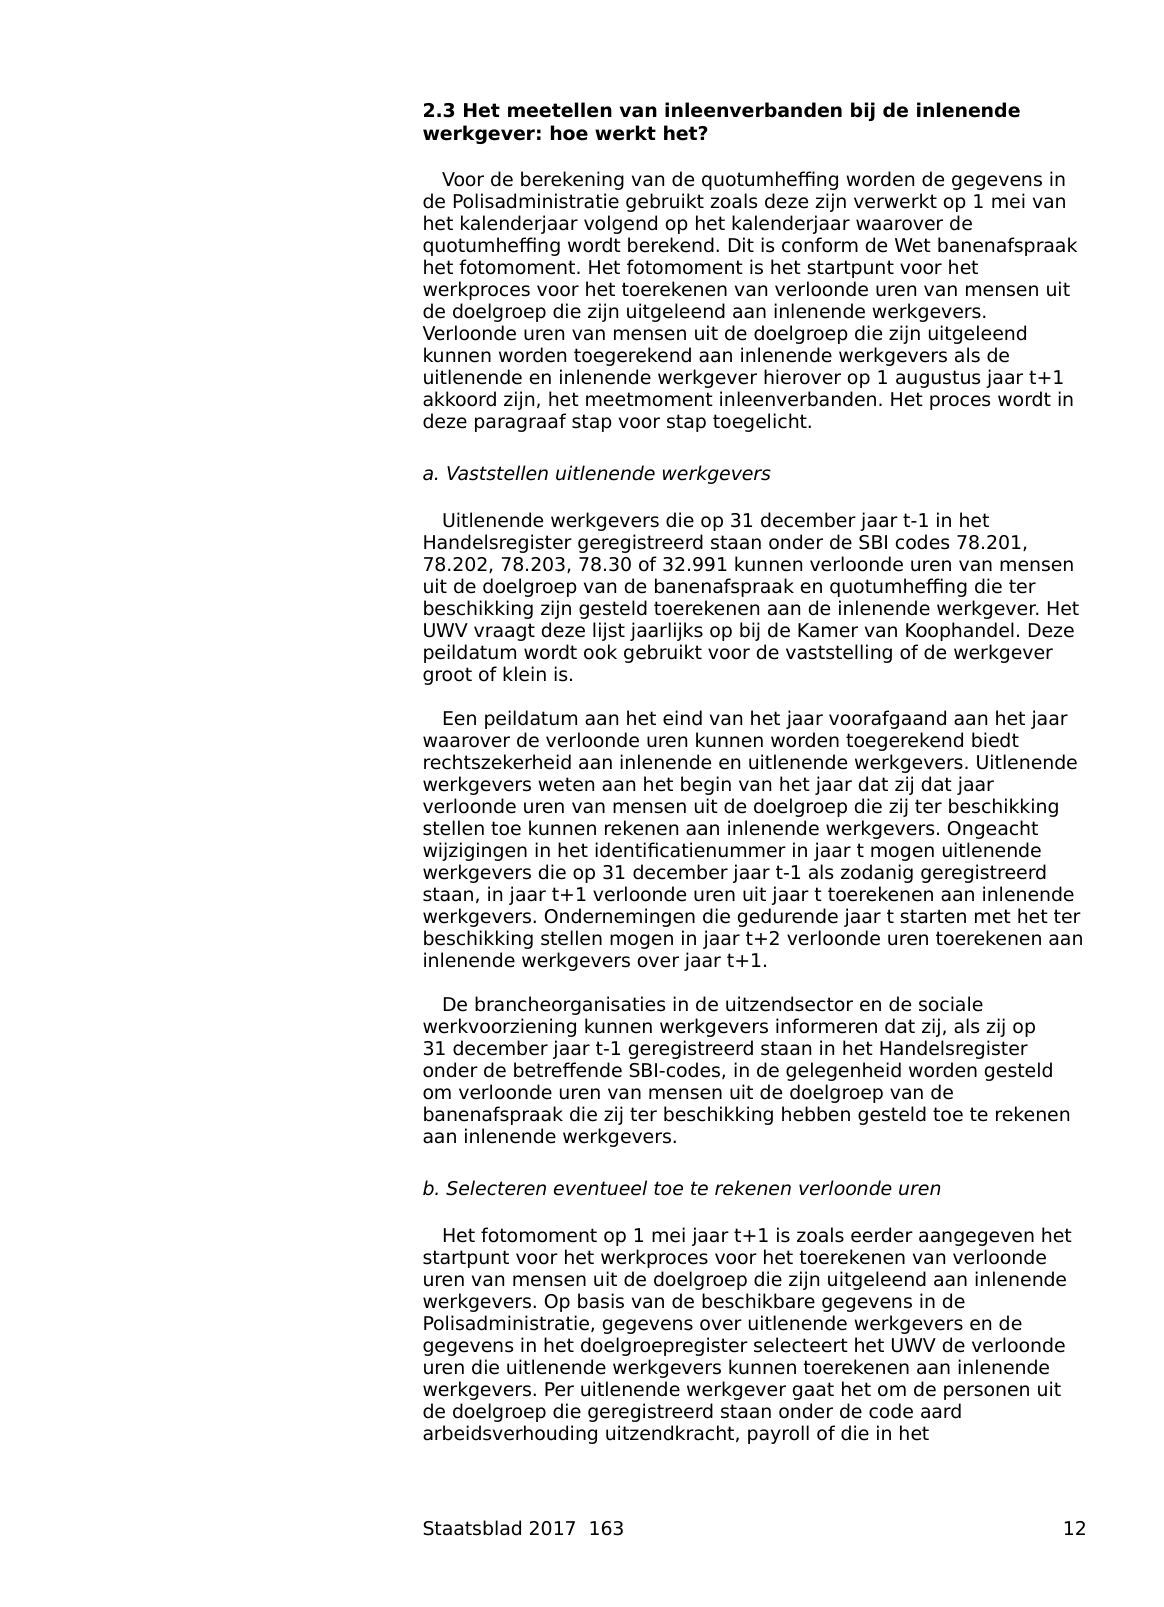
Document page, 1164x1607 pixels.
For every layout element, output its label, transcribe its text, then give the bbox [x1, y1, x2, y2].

subtitle 2.3 Het meetellen van inleenverbanden bij de inlenende werkgever: hoe werkt het? [422, 100, 1087, 144]
text Voor de berekening van de quotumheffing worden de gegevens in de Polisadministratie gebruikt zoals deze zijn verwerkt op 1 mei van het kalenderjaar volgend op het kalenderjaar waarover de quotumheffing wordt berekend. Dit is conform de Wet banenafspraak het fotomoment. Het fotomoment is het startpunt voor het werkproces voor het toerekenen van verloonde uren van mensen uit de doelgroep die zijn uitgeleend aan inlenende werkgevers. Verloonde uren van mensen uit de doelgroep die zijn uitgeleend kunnen worden toegerekend aan inlenende werkgevers als de uitlenende en inlenende werkgever hierover op 1 augustus jaar t+1 akkoord zijn, het meetmoment inleenverbanden. Het proces wordt in deze paragraaf stap voor stap toegelicht. [422, 169, 1087, 433]
text Uitlenende werkgevers die op 31 december jaar t-1 in het Handelsregister geregistreerd staan onder de SBI codes 78.201, 78.202, 78.203, 78.30 of 32.991 kunnen verloonde uren van mensen uit de doelgroep van de banenafspraak en quotumheffing die ter beschikking zijn gesteld toerekenen aan de inlenende werkgever. Het UWV vraagt deze lijst jaarlijks op bij de Kamer van Koophandel. Deze peildatum wordt ook gebruikt voor de vaststelling of de werkgever groot of klein is. [422, 510, 1087, 686]
text Een peildatum aan het eind van het jaar voorafgaand aan het jaar waarover de verloonde uren kunnen worden toegerekend biedt rechtszekerheid aan inlenende en uitlenende werkgevers. Uitlenende werkgevers weten aan het begin van het jaar dat zij dat jaar verloonde uren van mensen uit de doelgroep die zij ter beschikking stellen toe kunnen rekenen aan inlenende werkgevers. Ongeacht wijzigingen in het identificatienummer in jaar t mogen uitlenende werkgevers die op 31 december jaar t-1 als zodanig geregistreerd staan, in jaar t+1 verloonde uren uit jaar t toerekenen aan inlenende werkgevers. Ondernemingen die gedurende jaar t starten met het ter beschikking stellen mogen in jaar t+2 verloonde uren toerekenen aan inlenende werkgevers over jaar t+1. [422, 708, 1087, 972]
text De brancheorganisaties in de uitzendsector en de sociale werkvoorziening kunnen werkgevers informeren dat zij, als zij op 31 december jaar t-1 geregistreerd staan in het Handelsregister onder de betreffende SBI-codes, in de gelegenheid worden gesteld om verloonde uren van mensen uit de doelgroep van de banenafspraak die zij ter beschikking hebben gesteld toe te rekenen aan inlenende werkgevers. [422, 994, 1087, 1148]
subtitle b. Selecteren eventueel toe te rekenen verloonde uren [422, 1178, 1087, 1200]
subtitle a. Vaststellen uitlenende werkgevers [422, 463, 1087, 485]
text Het fotomoment op 1 mei jaar t+1 is zoals eerder aangegeven het startpunt voor het werkproces voor het toerekenen van verloonde uren van mensen uit de doelgroep die zijn uitgeleend aan inlenende werkgevers. Op basis van de beschikbare gegevens in de Polisadministratie, gegevens over uitlenende werkgevers en de gegevens in het doelgroepregister selecteert het UWV de verloonde uren die uitlenende werkgevers kunnen toerekenen aan inlenende werkgevers. Per uitlenende werkgever gaat het om de personen uit de doelgroep die geregistreerd staan onder de code aard arbeidsverhouding uitzendkracht, payroll of die in het [422, 1225, 1087, 1445]
